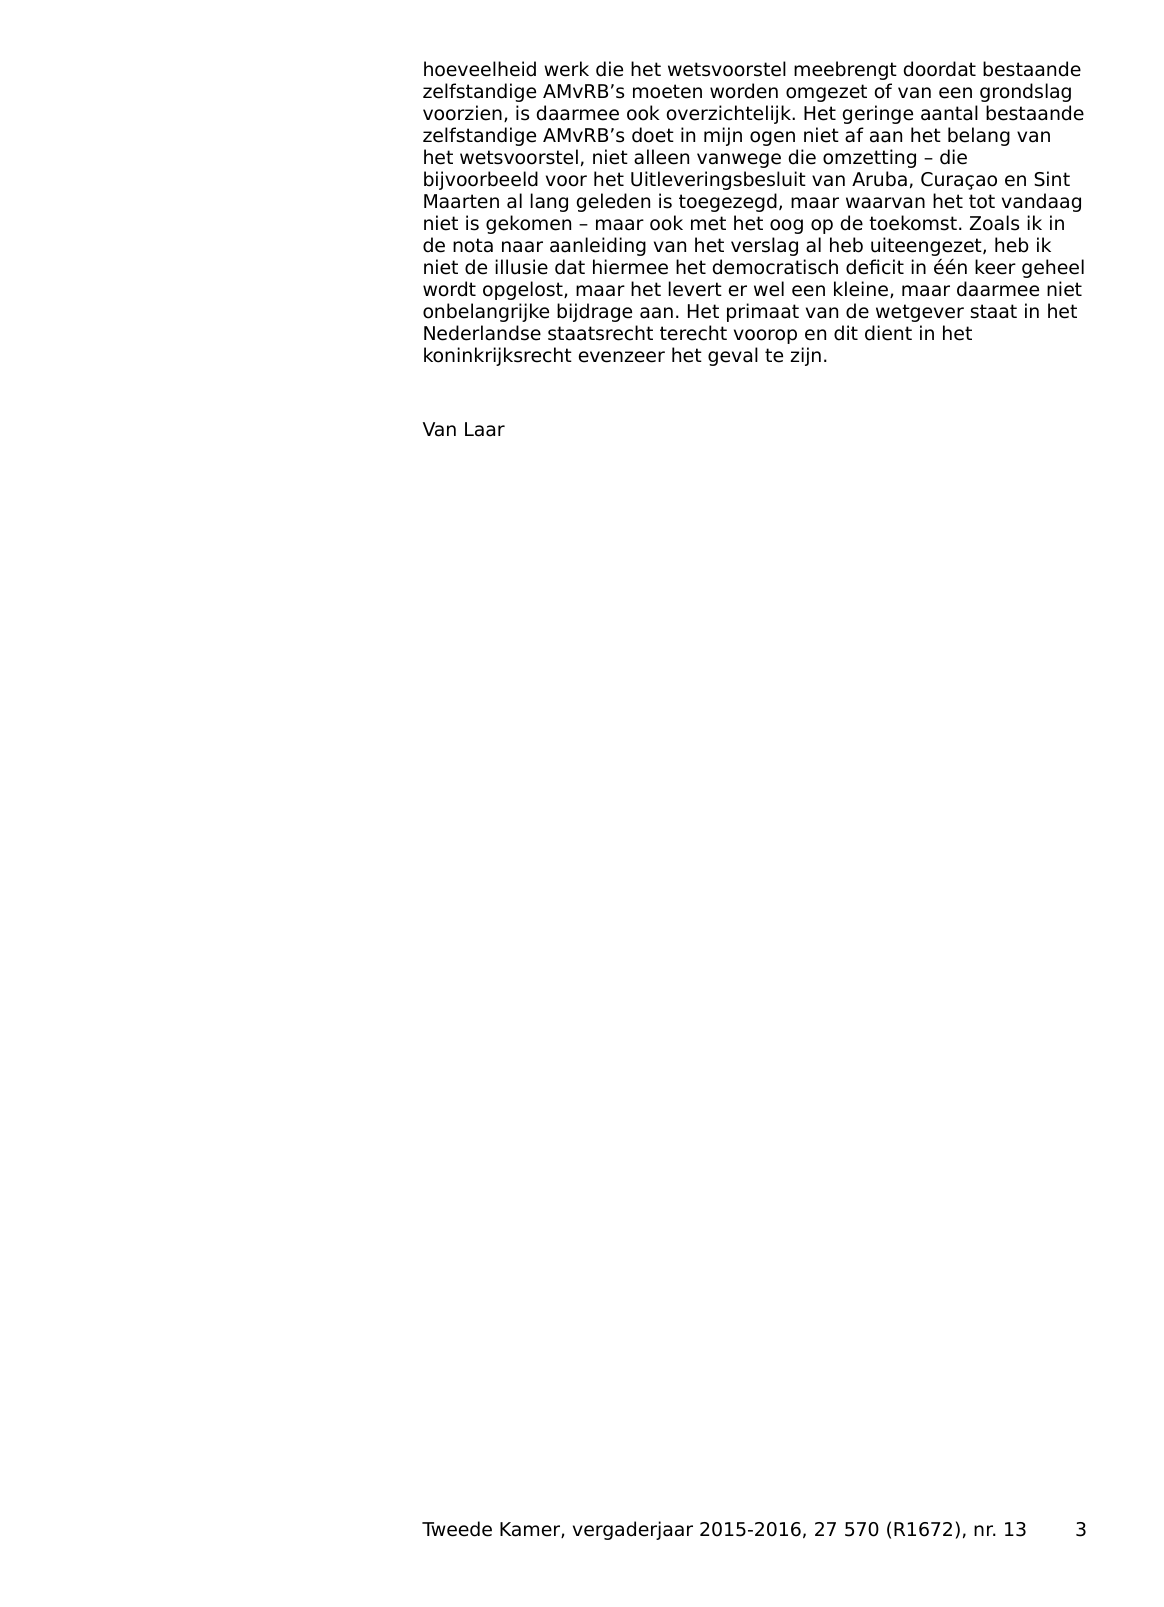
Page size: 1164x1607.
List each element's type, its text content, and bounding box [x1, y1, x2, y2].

text hoeveelheid werk die het wetsvoorstel meebrengt doordat bestaande zelfstandige AMvRB’s moeten worden omgezet of van een grondslag voorzien, is daarmee ook overzichtelijk. Het geringe aantal bestaande zelfstandige AMvRB’s doet in mijn ogen niet af aan het belang van het wetsvoorstel, niet alleen vanwege die omzetting – die bijvoorbeeld voor het Uitleveringsbesluit van Aruba, Curaçao en Sint Maarten al lang geleden is toegezegd, maar waarvan het tot vandaag niet is gekomen – maar ook met het oog op de toekomst. Zoals ik in de nota naar aanleiding van het verslag al heb uiteengezet, heb ik niet de illusie dat hiermee het democratisch deficit in één keer geheel wordt opgelost, maar het levert er wel een kleine, maar daarmee niet onbelangrijke bijdrage aan. Het primaat van de wetgever staat in het Nederlandse staatsrecht terecht voorop en dit dient in het koninkrijksrecht evenzeer het geval te zijn. [422, 59, 1087, 367]
text Van Laar [422, 397, 1087, 441]
